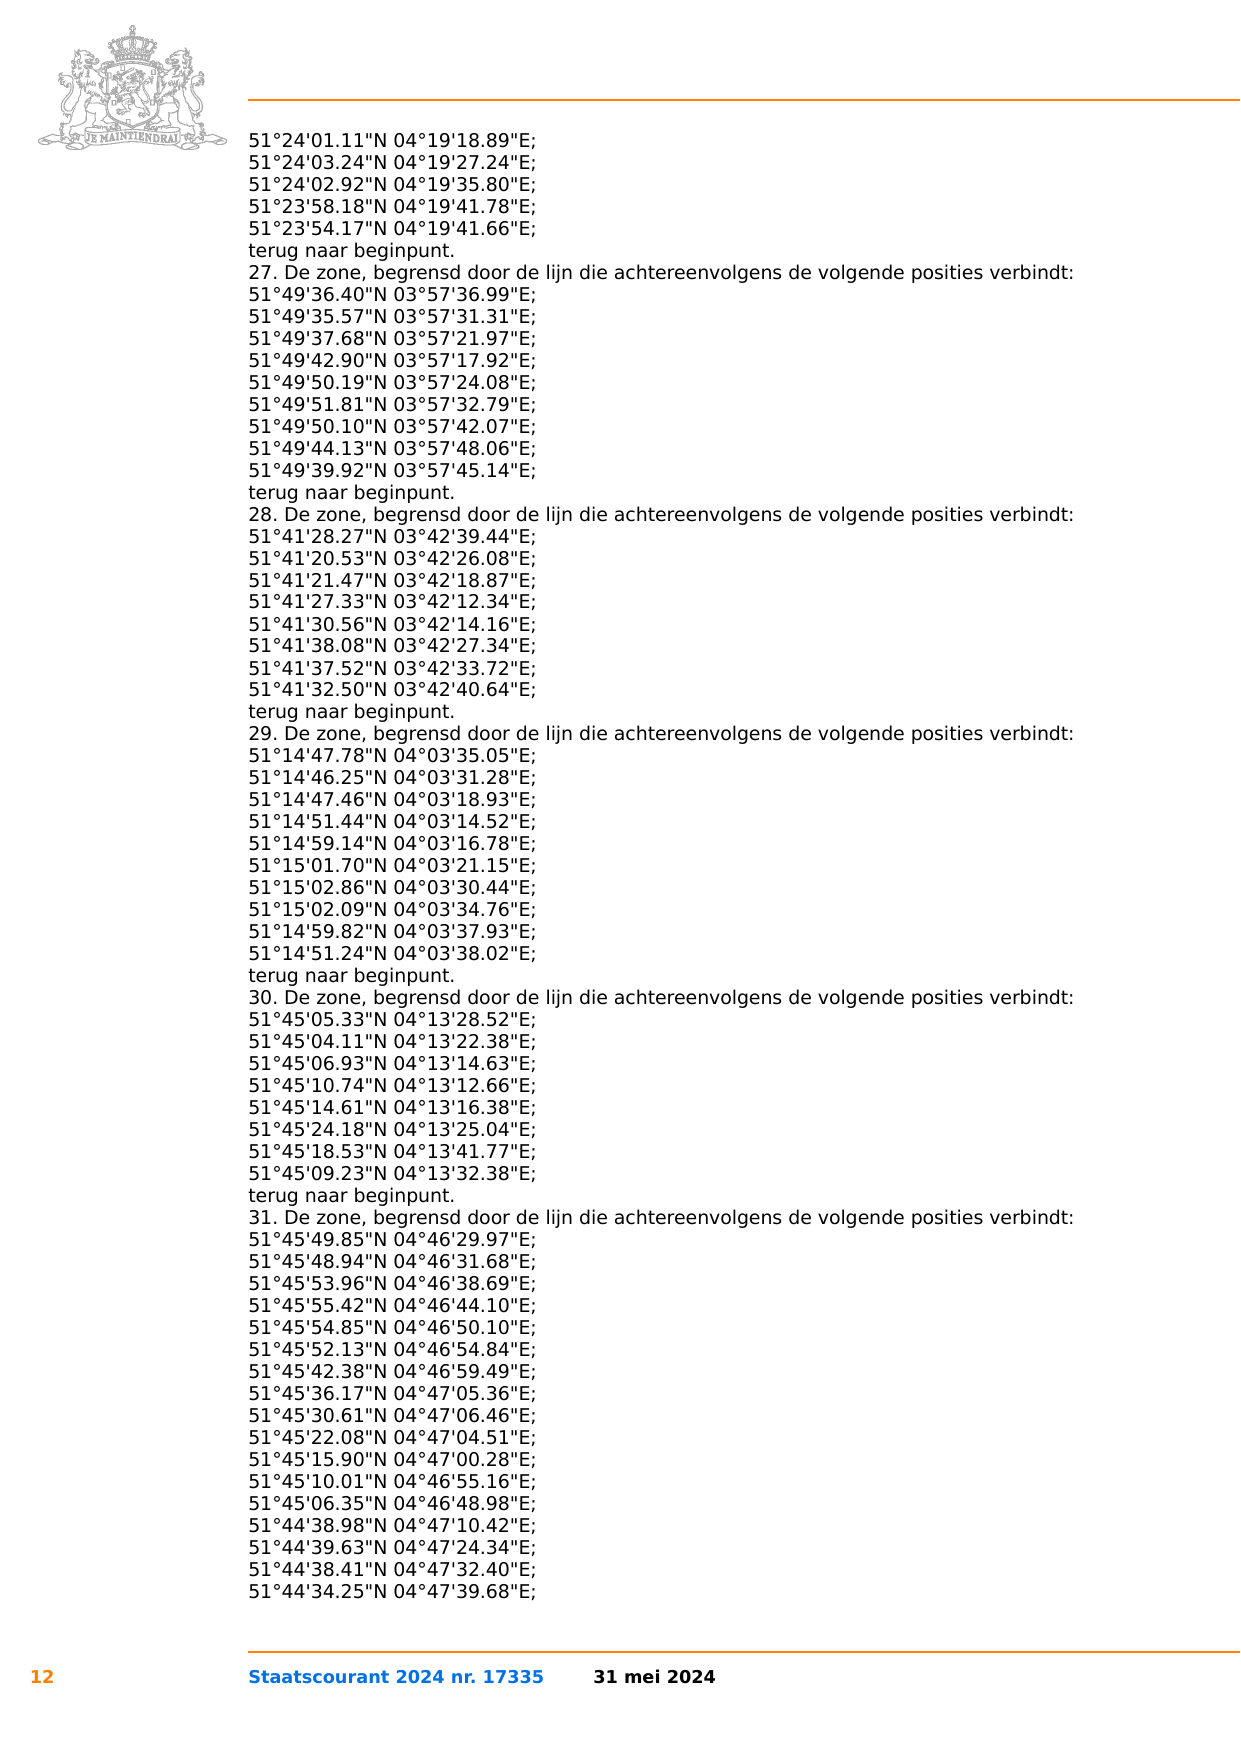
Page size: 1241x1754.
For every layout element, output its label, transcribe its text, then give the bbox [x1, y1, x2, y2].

text 51°45'53.96"N 04°46'38.69"E; [248, 1273, 1163, 1295]
text 51°24'03.24"N 04°19'27.24"E; [248, 152, 1163, 174]
text 51°45'05.33"N 04°13'28.52"E; [248, 1009, 1163, 1031]
text 51°45'42.38"N 04°46'59.49"E; [248, 1361, 1163, 1383]
text 51°45'04.11"N 04°13'22.38"E; [248, 1031, 1163, 1053]
text 51°14'59.82"N 04°03'37.93"E; [248, 921, 1163, 943]
text 51°45'10.74"N 04°13'12.66"E; [248, 1075, 1163, 1097]
text 51°49'39.92"N 03°57'45.14"E; [248, 459, 1163, 482]
text 27. De zone, begrensd door de lijn die achtereenvolgens de volgende posities verbindt: [248, 262, 1163, 284]
text 51°15'01.70"N 04°03'21.15"E; [248, 855, 1163, 877]
text 51°44'34.25"N 04°47'39.68"E; [248, 1581, 1163, 1602]
text 51°45'22.08"N 04°47'04.51"E; [248, 1427, 1163, 1449]
picture [38, 25, 227, 150]
text 51°14'47.78"N 04°03'35.05"E; [248, 745, 1163, 767]
text 51°41'32.50"N 03°42'40.64"E; [248, 679, 1163, 701]
text 31. De zone, begrensd door de lijn die achtereenvolgens de volgende posities verbindt: [248, 1207, 1163, 1229]
text 51°45'09.23"N 04°13'32.38"E; [248, 1163, 1163, 1185]
text 51°41'20.53"N 03°42'26.08"E; [248, 547, 1163, 569]
text 51°45'49.85"N 04°46'29.97"E; [248, 1229, 1163, 1251]
text 51°45'24.18"N 04°13'25.04"E; [248, 1119, 1163, 1141]
text 51°14'59.14"N 04°03'16.78"E; [248, 833, 1163, 855]
text 51°45'52.13"N 04°46'54.84"E; [248, 1339, 1163, 1361]
text 51°15'02.86"N 04°03'30.44"E; [248, 877, 1163, 899]
text 51°49'50.10"N 03°57'42.07"E; [248, 416, 1163, 438]
text 51°49'36.40"N 03°57'36.99"E; [248, 284, 1163, 306]
text 51°45'06.35"N 04°46'48.98"E; [248, 1493, 1163, 1514]
text 29. De zone, begrensd door de lijn die achtereenvolgens de volgende posities verbindt: [248, 723, 1163, 745]
text 28. De zone, begrensd door de lijn die achtereenvolgens de volgende posities verbindt: [248, 503, 1163, 526]
text 51°41'38.08"N 03°42'27.34"E; [248, 635, 1163, 657]
text 51°14'51.44"N 04°03'14.52"E; [248, 811, 1163, 833]
text 51°49'35.57"N 03°57'31.31"E; [248, 306, 1163, 328]
text 51°44'39.63"N 04°47'24.34"E; [248, 1537, 1163, 1558]
text 51°49'51.81"N 03°57'32.79"E; [248, 394, 1163, 416]
text 51°49'50.19"N 03°57'24.08"E; [248, 372, 1163, 394]
text 51°23'54.17"N 04°19'41.66"E; [248, 218, 1163, 240]
text 51°23'58.18"N 04°19'41.78"E; [248, 196, 1163, 218]
text terug naar beginpunt. [248, 965, 1163, 987]
text 51°45'54.85"N 04°46'50.10"E; [248, 1317, 1163, 1339]
text 51°49'42.90"N 03°57'17.92"E; [248, 350, 1163, 372]
text 51°45'06.93"N 04°13'14.63"E; [248, 1053, 1163, 1075]
text 51°41'30.56"N 03°42'14.16"E; [248, 613, 1163, 635]
text terug naar beginpunt. [248, 701, 1163, 723]
text 51°44'38.41"N 04°47'32.40"E; [248, 1558, 1163, 1581]
text 51°14'46.25"N 04°03'31.28"E; [248, 767, 1163, 789]
text 30. De zone, begrensd door de lijn die achtereenvolgens de volgende posities verbindt: [248, 987, 1163, 1009]
text 51°41'28.27"N 03°42'39.44"E; [248, 526, 1163, 547]
text 51°49'37.68"N 03°57'21.97"E; [248, 328, 1163, 350]
text 51°24'01.11"N 04°19'18.89"E; [248, 130, 1163, 152]
text 51°15'02.09"N 04°03'34.76"E; [248, 899, 1163, 921]
text 51°45'48.94"N 04°46'31.68"E; [248, 1251, 1163, 1273]
text 51°41'27.33"N 03°42'12.34"E; [248, 591, 1163, 613]
text 51°24'02.92"N 04°19'35.80"E; [248, 174, 1163, 196]
text 51°45'18.53"N 04°13'41.77"E; [248, 1141, 1163, 1163]
text 51°41'21.47"N 03°42'18.87"E; [248, 569, 1163, 591]
text 51°45'55.42"N 04°46'44.10"E; [248, 1295, 1163, 1317]
text 51°45'10.01"N 04°46'55.16"E; [248, 1471, 1163, 1493]
text 51°44'38.98"N 04°47'10.42"E; [248, 1514, 1163, 1537]
text 51°14'47.46"N 04°03'18.93"E; [248, 789, 1163, 811]
text terug naar beginpunt. [248, 482, 1163, 503]
text 51°45'15.90"N 04°47'00.28"E; [248, 1449, 1163, 1471]
text terug naar beginpunt. [248, 240, 1163, 262]
text 51°41'37.52"N 03°42'33.72"E; [248, 657, 1163, 679]
text 51°45'30.61"N 04°47'06.46"E; [248, 1405, 1163, 1427]
text 51°49'44.13"N 03°57'48.06"E; [248, 438, 1163, 459]
text 51°14'51.24"N 04°03'38.02"E; [248, 943, 1163, 965]
text 51°45'14.61"N 04°13'16.38"E; [248, 1097, 1163, 1119]
text 51°45'36.17"N 04°47'05.36"E; [248, 1383, 1163, 1405]
text terug naar beginpunt. [248, 1185, 1163, 1207]
